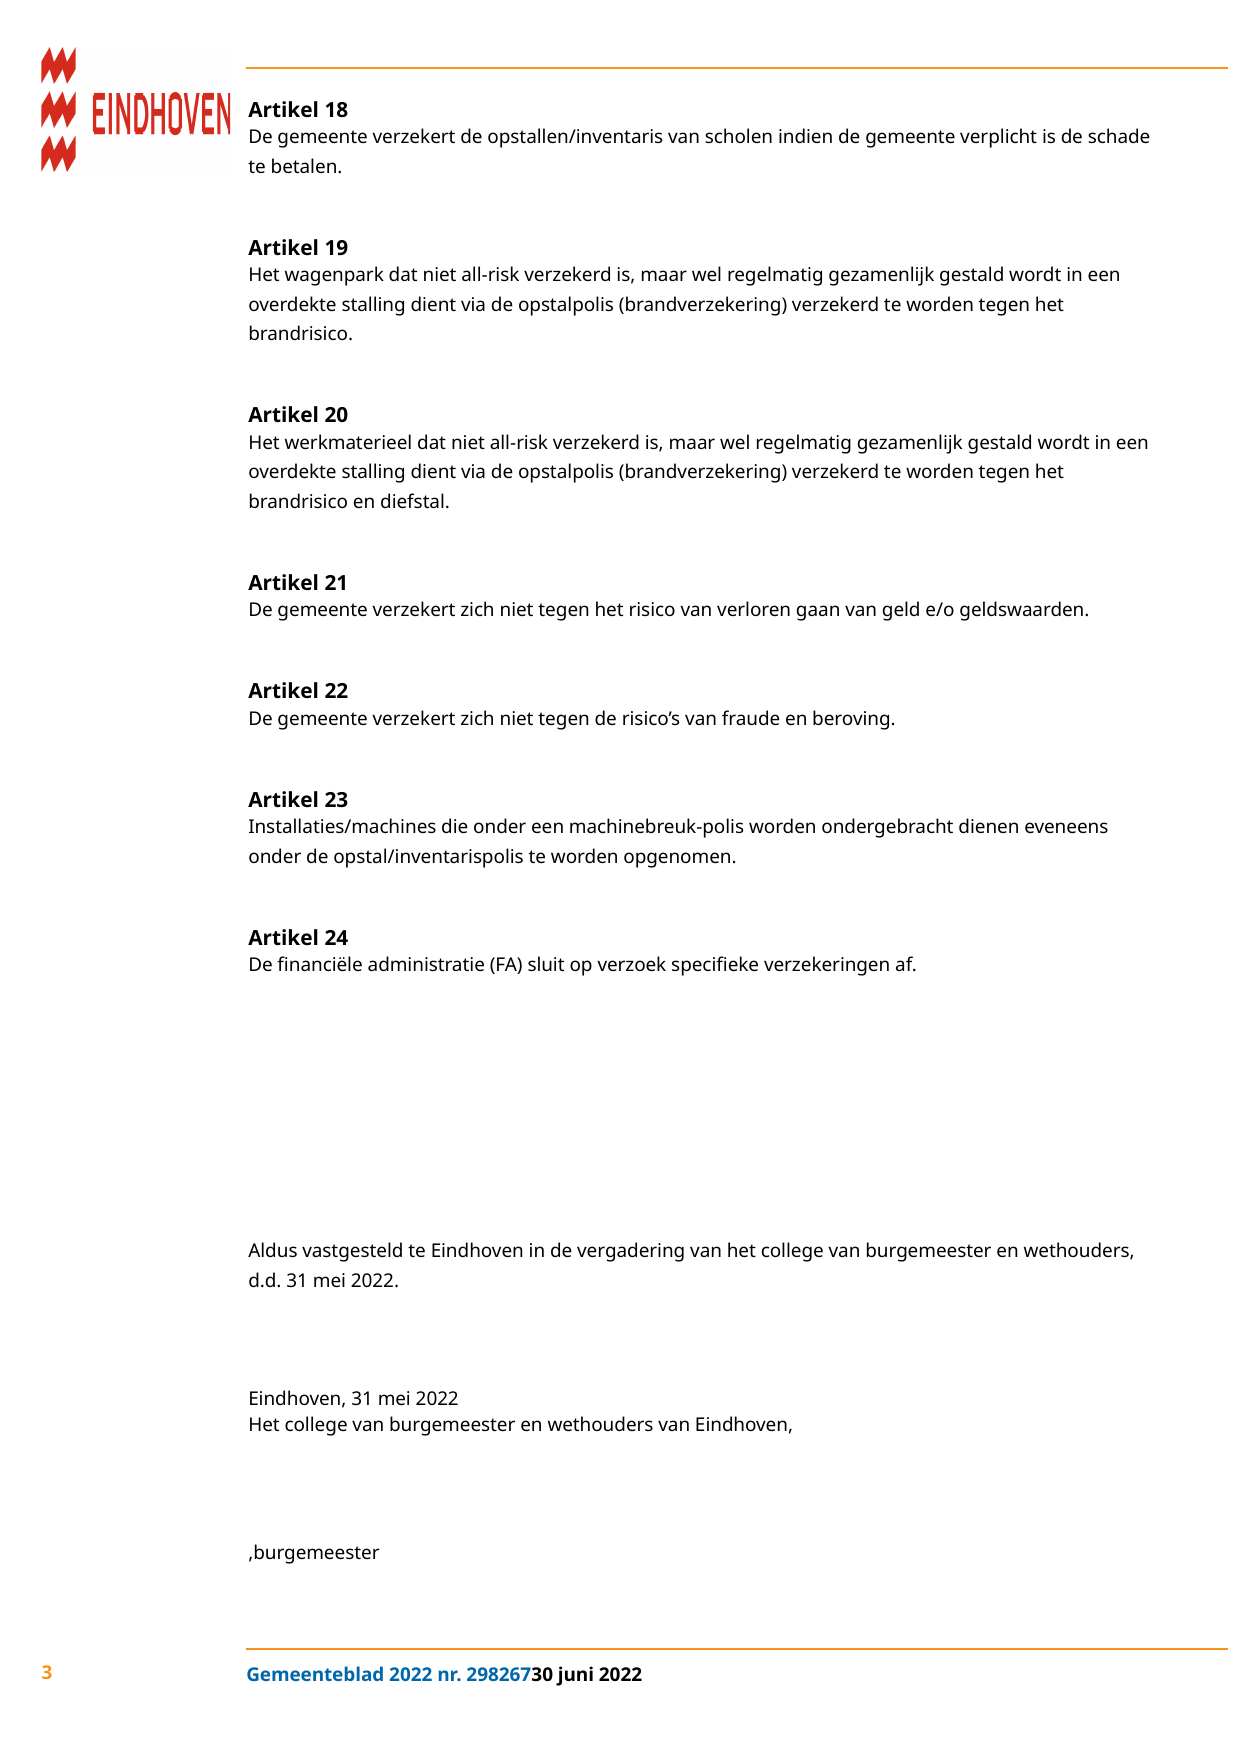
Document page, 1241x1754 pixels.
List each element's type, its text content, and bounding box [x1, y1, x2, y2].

text Installaties/machines die onder een machinebreuk-polis worden ondergebracht dienen eveneens onder de opstal/inventarispolis te worden opgenomen. [248, 813, 1152, 869]
text Artikel 22 [248, 676, 1152, 705]
text Het college van burgemeester en wethouders van Eindhoven, [248, 1411, 1152, 1437]
text De gemeente verzekert zich niet tegen de risico’s van fraude en beroving. [248, 705, 1152, 731]
text ,burgemeester [248, 1539, 1152, 1565]
text Aldus vastgesteld te Eindhoven in de vergadering van het college van burgemeester en wethouders, d.d. 31 mei 2022. [248, 1237, 1152, 1293]
text Artikel 19 [248, 233, 1152, 261]
text Artikel 24 [248, 923, 1152, 951]
text Het werkmaterieel dat niet all-risk verzekerd is, maar wel regelmatig gezamenlijk gestald wordt in een overdekte stalling dient via de opstalpolis (brandverzekering) verzekerd te worden tegen het brandrisico en diefstal. [248, 429, 1152, 514]
text Artikel 21 [248, 568, 1152, 596]
text Het wagenpark dat niet all-risk verzekerd is, maar wel regelmatig gezamenlijk gestald wordt in een overdekte stalling dient via de opstalpolis (brandverzekering) verzekerd te worden tegen het brandrisico. [248, 261, 1152, 346]
text Eindhoven, 31 mei 2022 [248, 1385, 1152, 1411]
text Artikel 20 [248, 400, 1152, 429]
text Artikel 23 [248, 785, 1152, 813]
text Artikel 18 [248, 95, 1152, 123]
text De financiële administratie (FA) sluit op verzoek specifieke verzekeringen af. [248, 951, 1152, 977]
text De gemeente verzekert zich niet tegen het risico van verloren gaan van geld e/o geldswaarden. [248, 596, 1152, 622]
text De gemeente verzekert de opstallen/inventaris van scholen indien de gemeente verplicht is de schade te betalen. [248, 123, 1152, 178]
picture [41, 47, 231, 172]
